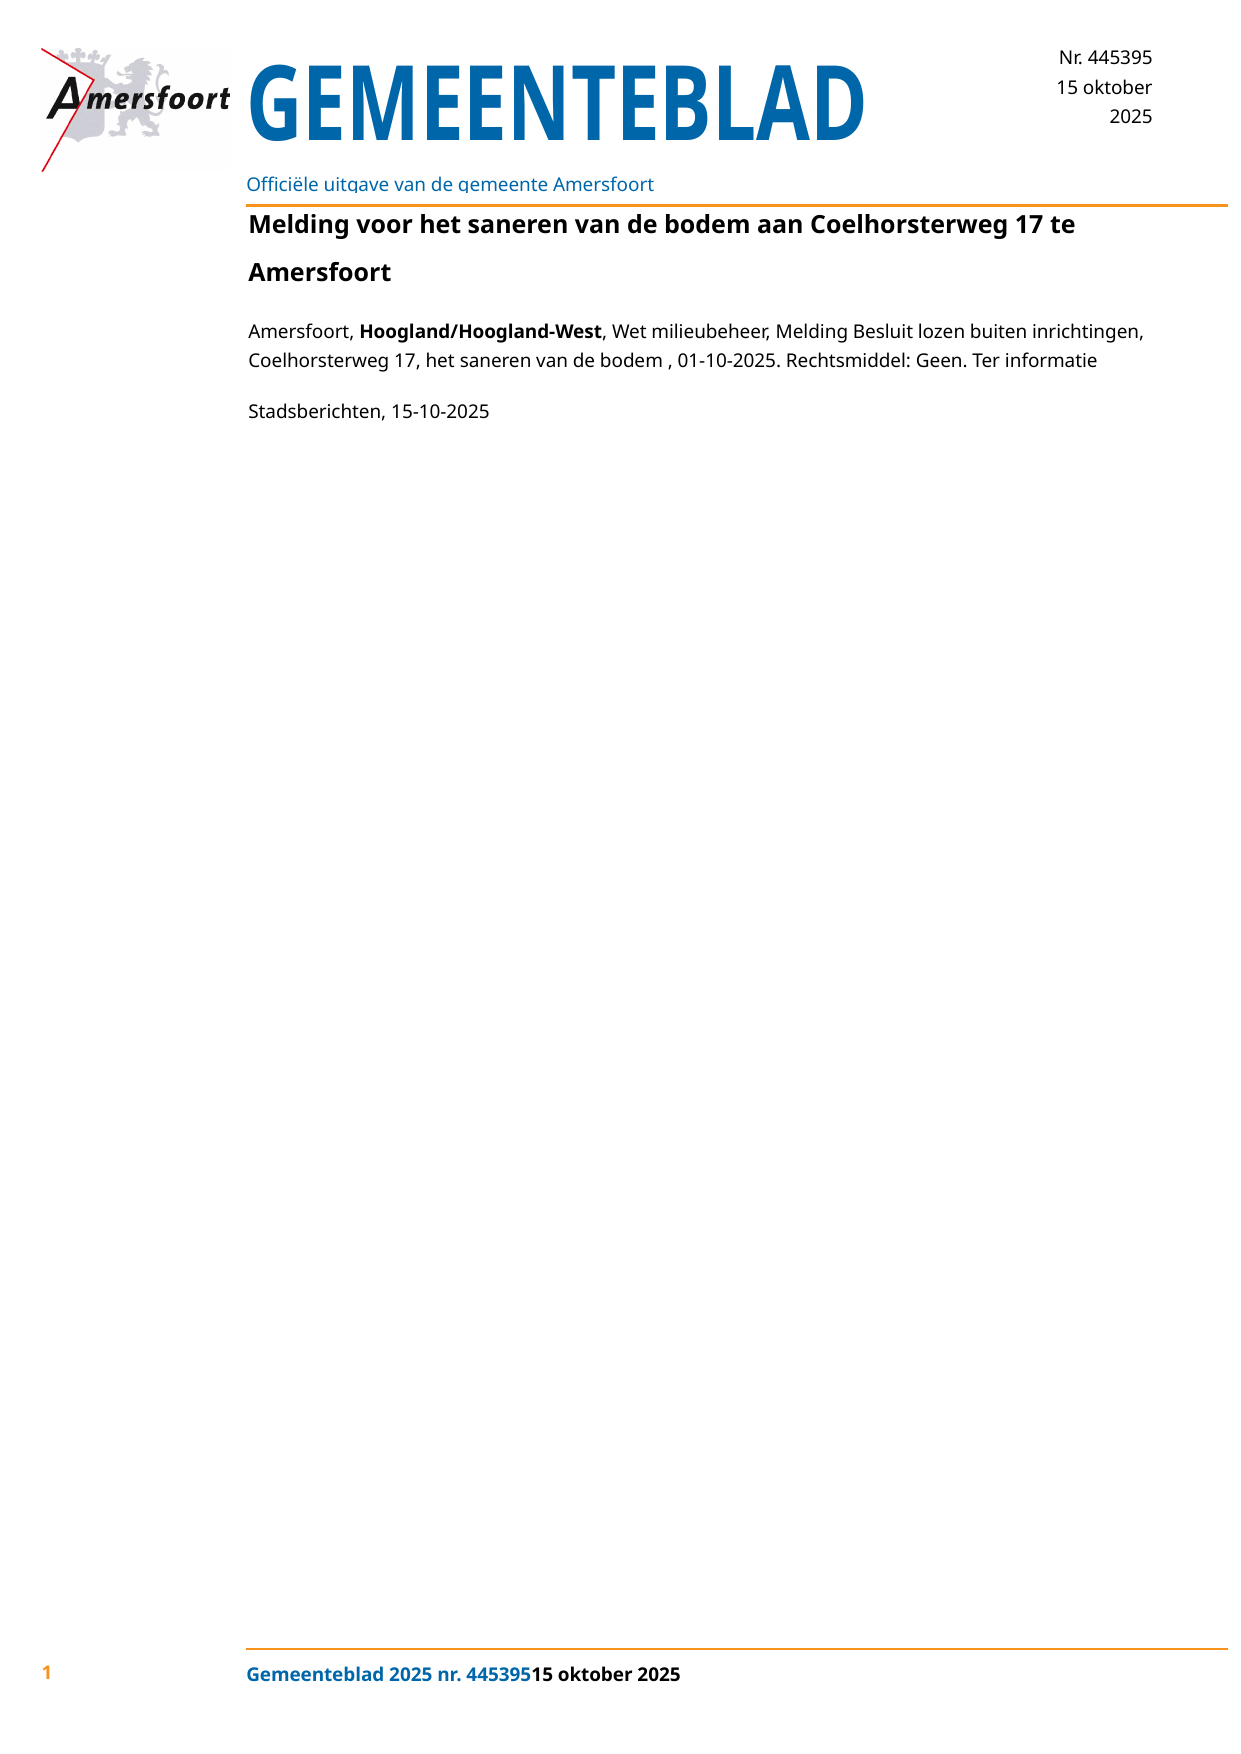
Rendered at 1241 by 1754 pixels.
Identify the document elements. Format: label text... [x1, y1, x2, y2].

text Melding voor het saneren van de bodem aan Coelhorsterweg 17 te Amersfoort [248, 207, 1152, 288]
text Stadsberichten, 15-10-2025 [248, 398, 1152, 424]
text Amersfoort, Hoogland/Hoogland-West, Wet milieubeheer, Melding Besluit lozen buiten inrichtingen, Coelhorsterweg 17, het saneren van de bodem , 01-10-2025. Rechtsmiddel: Geen. Ter informatie [248, 318, 1152, 373]
picture [41, 47, 231, 172]
